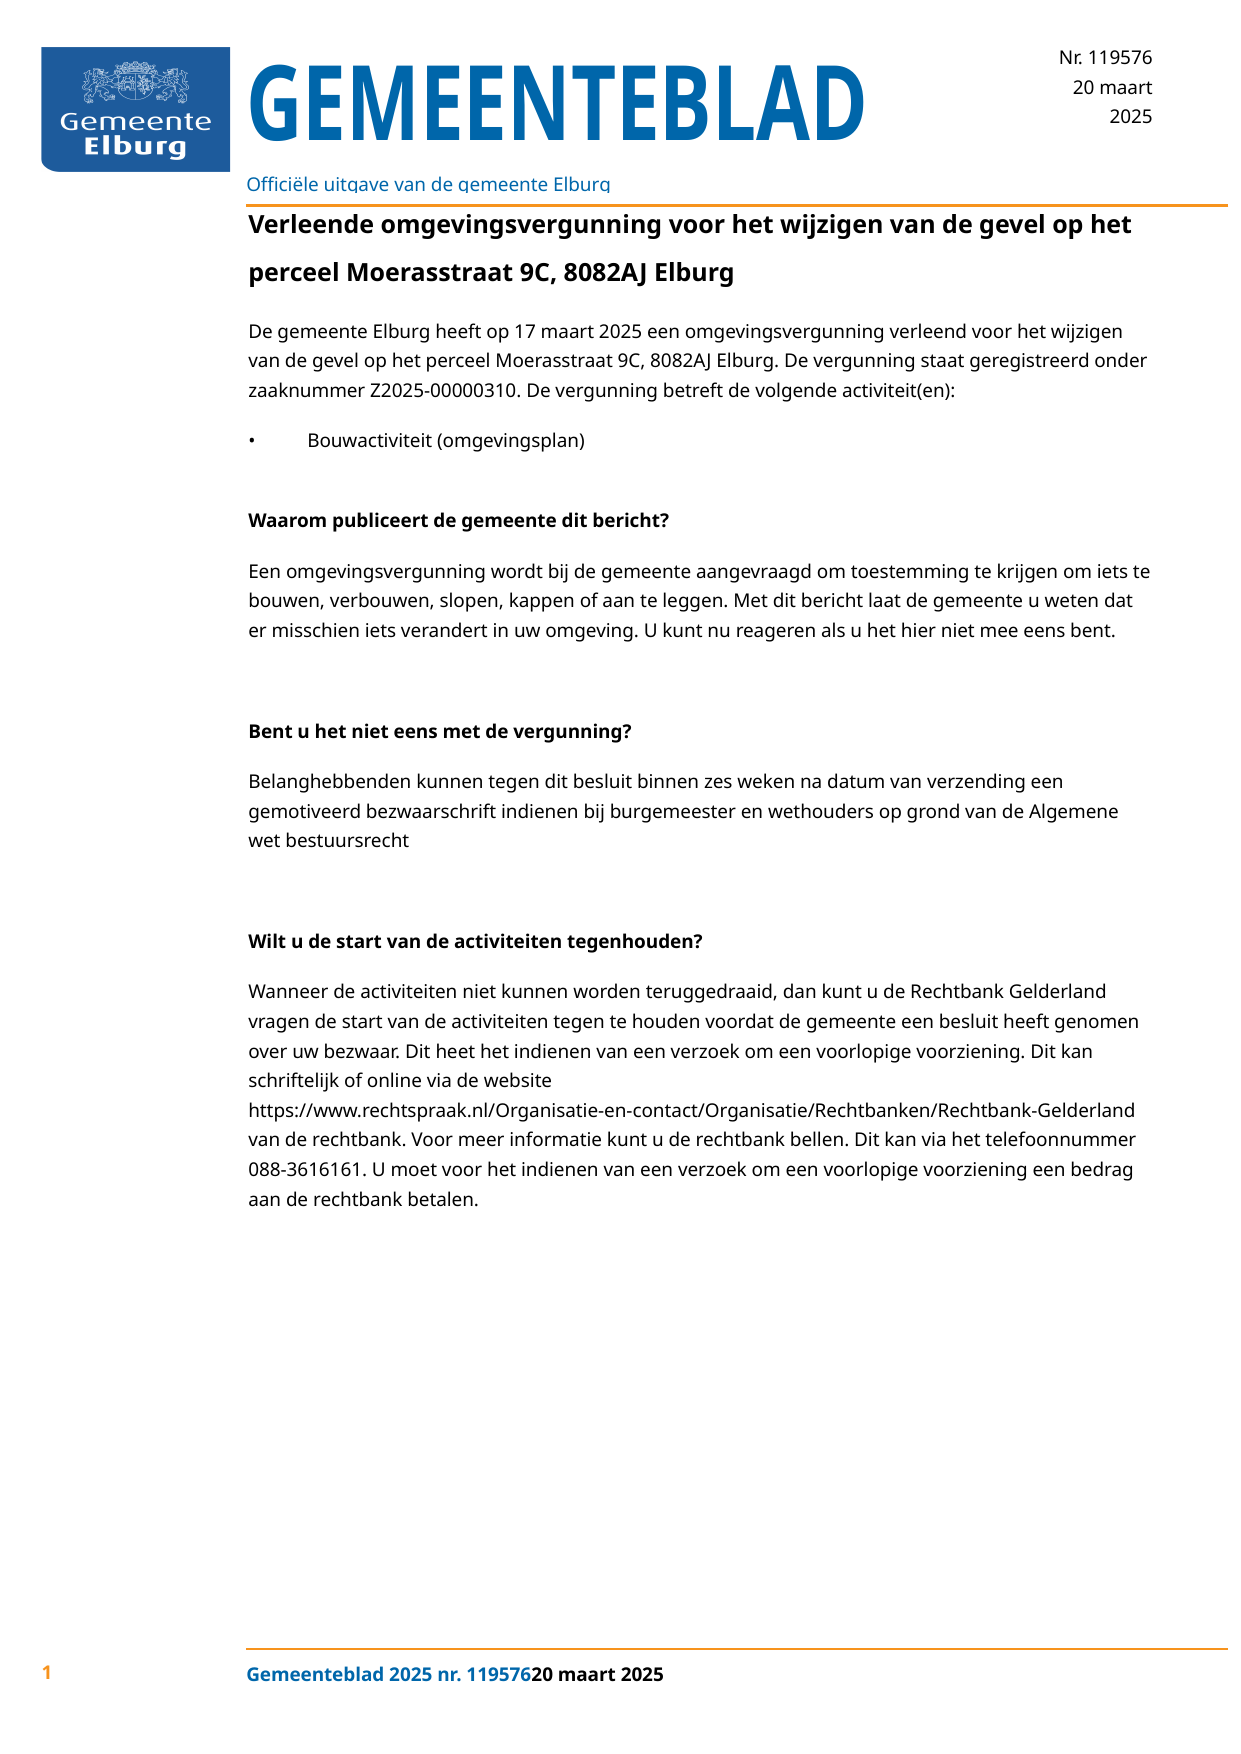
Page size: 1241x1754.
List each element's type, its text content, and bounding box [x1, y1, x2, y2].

text De gemeente Elburg heeft op 17 maart 2025 een omgevingsvergunning verleend voor het wijzigen van de gevel op het perceel Moerasstraat 9C, 8082AJ Elburg. De vergunning staat geregistreerd onder zaaknummer Z2025-00000310. De vergunning betreft de volgende activiteit(en): [248, 318, 1152, 403]
list Bouwactiviteit (omgevingsplan) [248, 427, 1152, 453]
text Verleende omgevingsvergunning voor het wijzigen van de gevel op het perceel Moerasstraat 9C, 8082AJ Elburg [248, 207, 1152, 288]
picture [41, 47, 231, 172]
text Bent u het niet eens met de vergunning? [248, 718, 1152, 744]
text Wilt u de start van de activiteiten tegenhouden? [248, 928, 1152, 954]
text Belanghebbenden kunnen tegen dit besluit binnen zes weken na datum van verzending een gemotiveerd bezwaarschrift indienen bij burgemeester en wethouders op grond van de Algemene wet bestuursrecht [248, 768, 1152, 853]
text Waarom publiceert de gemeente dit bericht? [248, 507, 1152, 533]
text Wanneer de activiteiten niet kunnen worden teruggedraaid, dan kunt u de Rechtbank Gelderland vragen de start van de activiteiten tegen te houden voordat de gemeente een besluit heeft genomen over uw bezwaar. Dit heet het indienen van een verzoek om een voorlopige voorziening. Dit kan schriftelijk of online via de website https://www.rechtspraak.nl/Organisatie-en-contact/Organisatie/Rechtbanken/Rechtbank-Gelderland van de rechtbank. Voor meer informatie kunt u de rechtbank bellen. Dit kan via het telefoonnummer 088-3616161. U moet voor het indienen van een verzoek om een voorlopige voorziening een bedrag aan de rechtbank betalen. [248, 979, 1152, 1212]
text Een omgevingsvergunning wordt bij de gemeente aangevraagd om toestemming te krijgen om iets te bouwen, verbouwen, slopen, kappen of aan te leggen. Met dit bericht laat de gemeente u weten dat er misschien iets verandert in uw omgeving. U kunt nu reageren als u het hier niet mee eens bent. [248, 558, 1152, 643]
